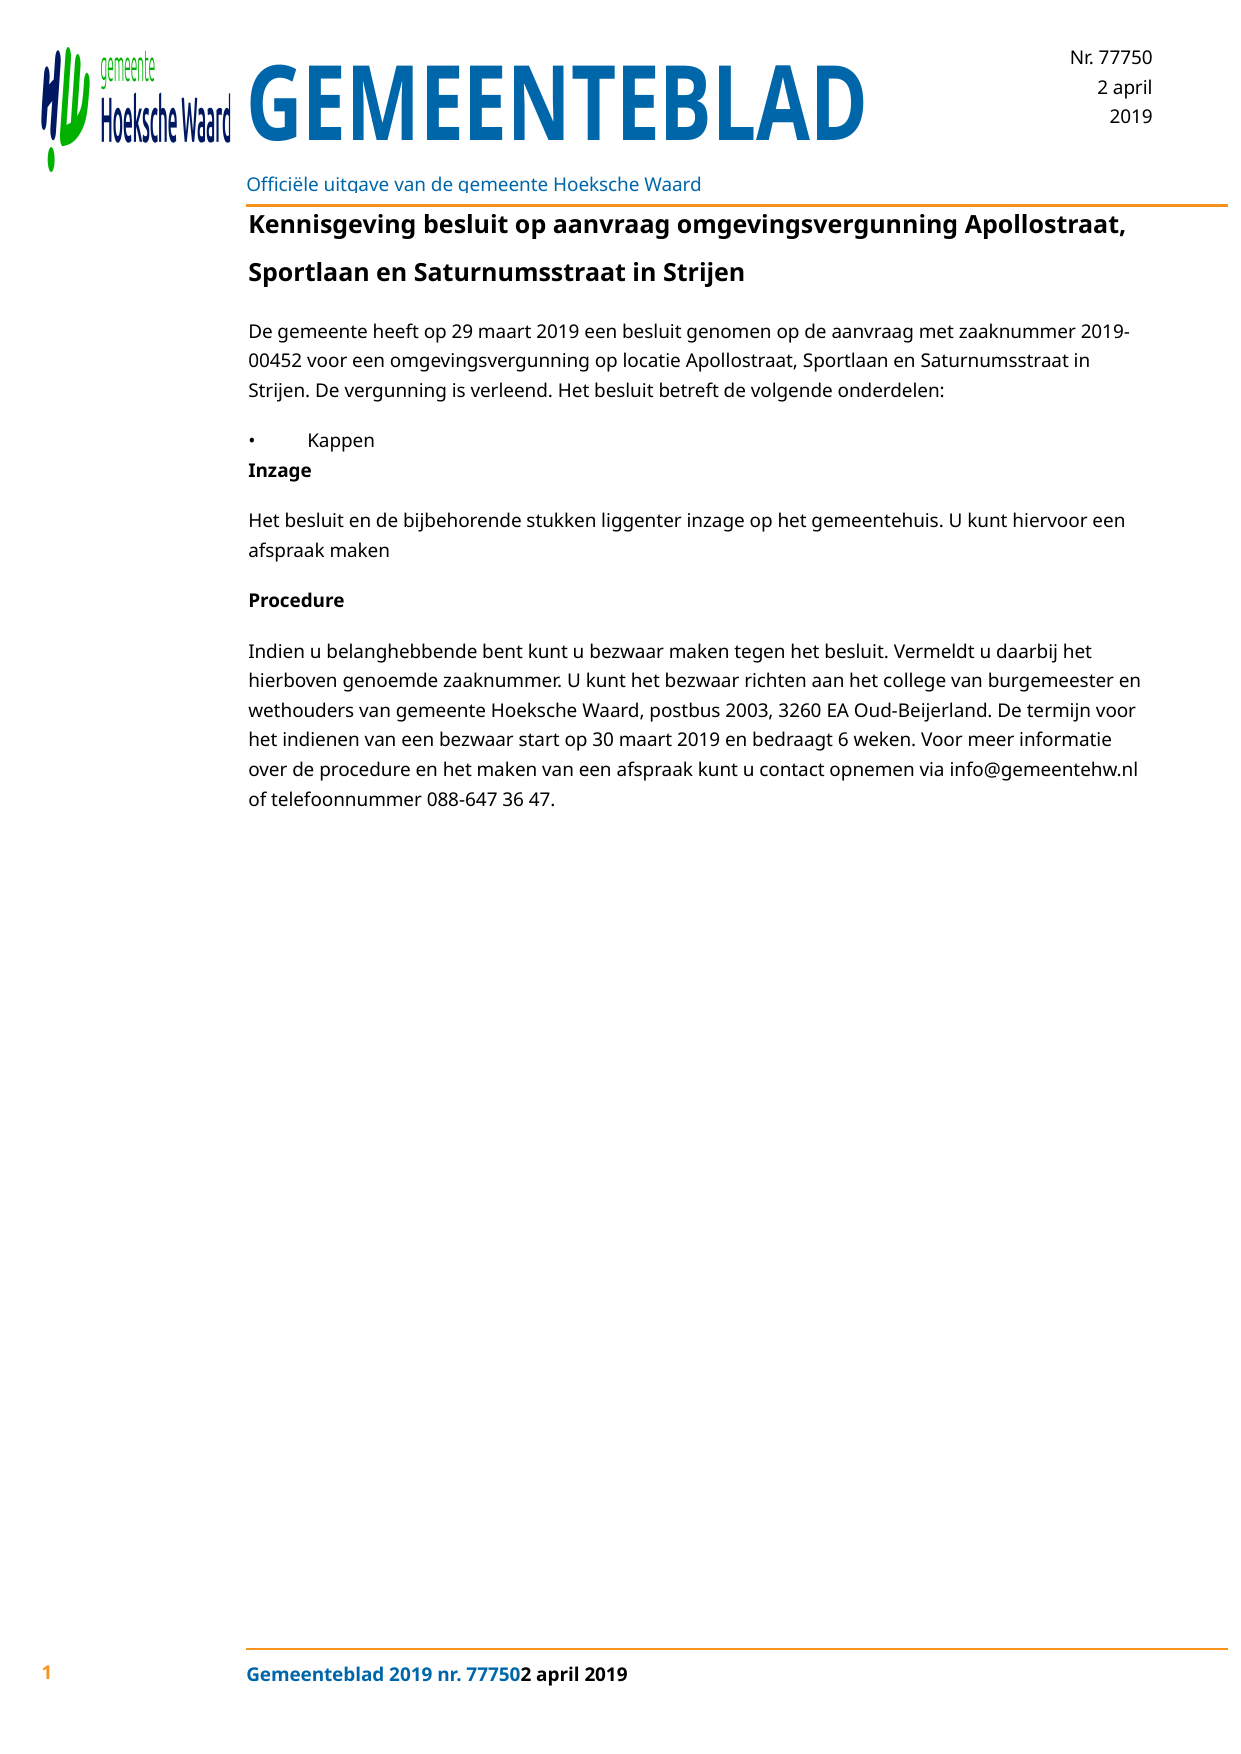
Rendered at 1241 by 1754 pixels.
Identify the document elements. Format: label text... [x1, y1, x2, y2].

text Procedure [248, 587, 1152, 613]
text De gemeente heeft op 29 maart 2019 een besluit genomen op de aanvraag met zaaknummer 2019-00452 voor een omgevingsvergunning op locatie Apollostraat, Sportlaan en Saturnumsstraat in Strijen. De vergunning is verleend. Het besluit betreft de volgende onderdelen: [248, 318, 1152, 403]
text Het besluit en de bijbehorende stukken liggenter inzage op het gemeentehuis. U kunt hiervoor een afspraak maken [248, 507, 1152, 563]
text Indien u belanghebbende bent kunt u bezwaar maken tegen het besluit. Vermeldt u daarbij het hierboven genoemde zaaknummer. U kunt het bezwaar richten aan het college van burgemeester en wethouders van gemeente Hoeksche Waard, postbus 2003, 3260 EA Oud-Beijerland. De termijn voor het indienen van een bezwaar start op 30 maart 2019 en bedraagt 6 weken. Voor meer informatie over de procedure en het maken van een afspraak kunt u contact opnemen via info@gemeentehw.nl of telefoonnummer 088-647 36 47. [248, 638, 1152, 812]
text Kennisgeving besluit op aanvraag omgevingsvergunning Apollostraat, Sportlaan en Saturnumsstraat in Strijen [248, 207, 1152, 288]
list Kappen [248, 427, 1152, 453]
picture [41, 47, 231, 172]
text Inzage [248, 457, 1152, 483]
